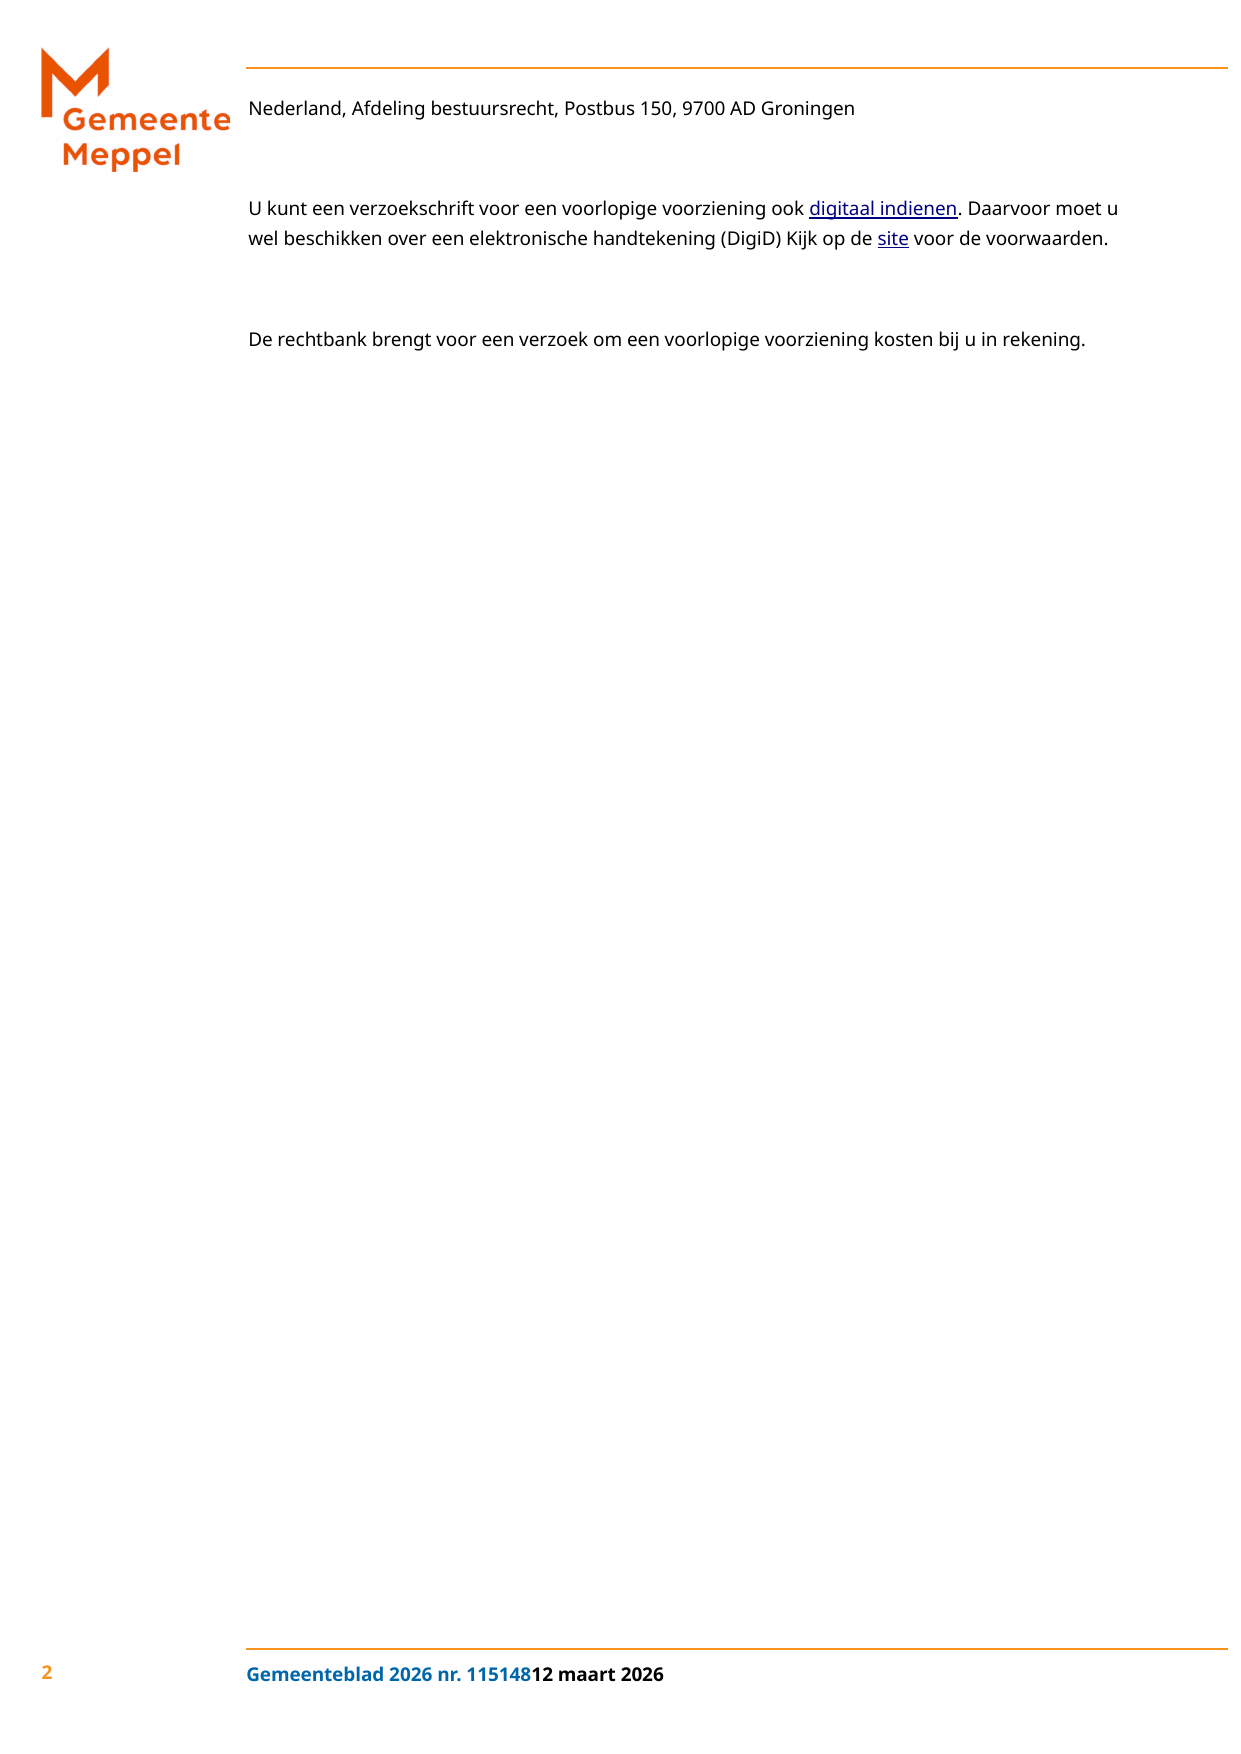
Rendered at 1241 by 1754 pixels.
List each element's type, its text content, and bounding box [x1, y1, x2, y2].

text De rechtbank brengt voor een verzoek om een voorlopige voorziening kosten bij u in rekening. [248, 326, 1152, 352]
picture [41, 47, 231, 172]
text Nederland, Afdeling bestuursrecht, Postbus 150, 9700 AD Groningen [248, 95, 1152, 121]
text U kunt een verzoekschrift voor een voorlopige voorziening ook digitaal indienen. Daarvoor moet u wel beschikken over een elektronische handtekening (DigiD) Kijk op de site voor de voorwaarden. [248, 196, 1152, 251]
